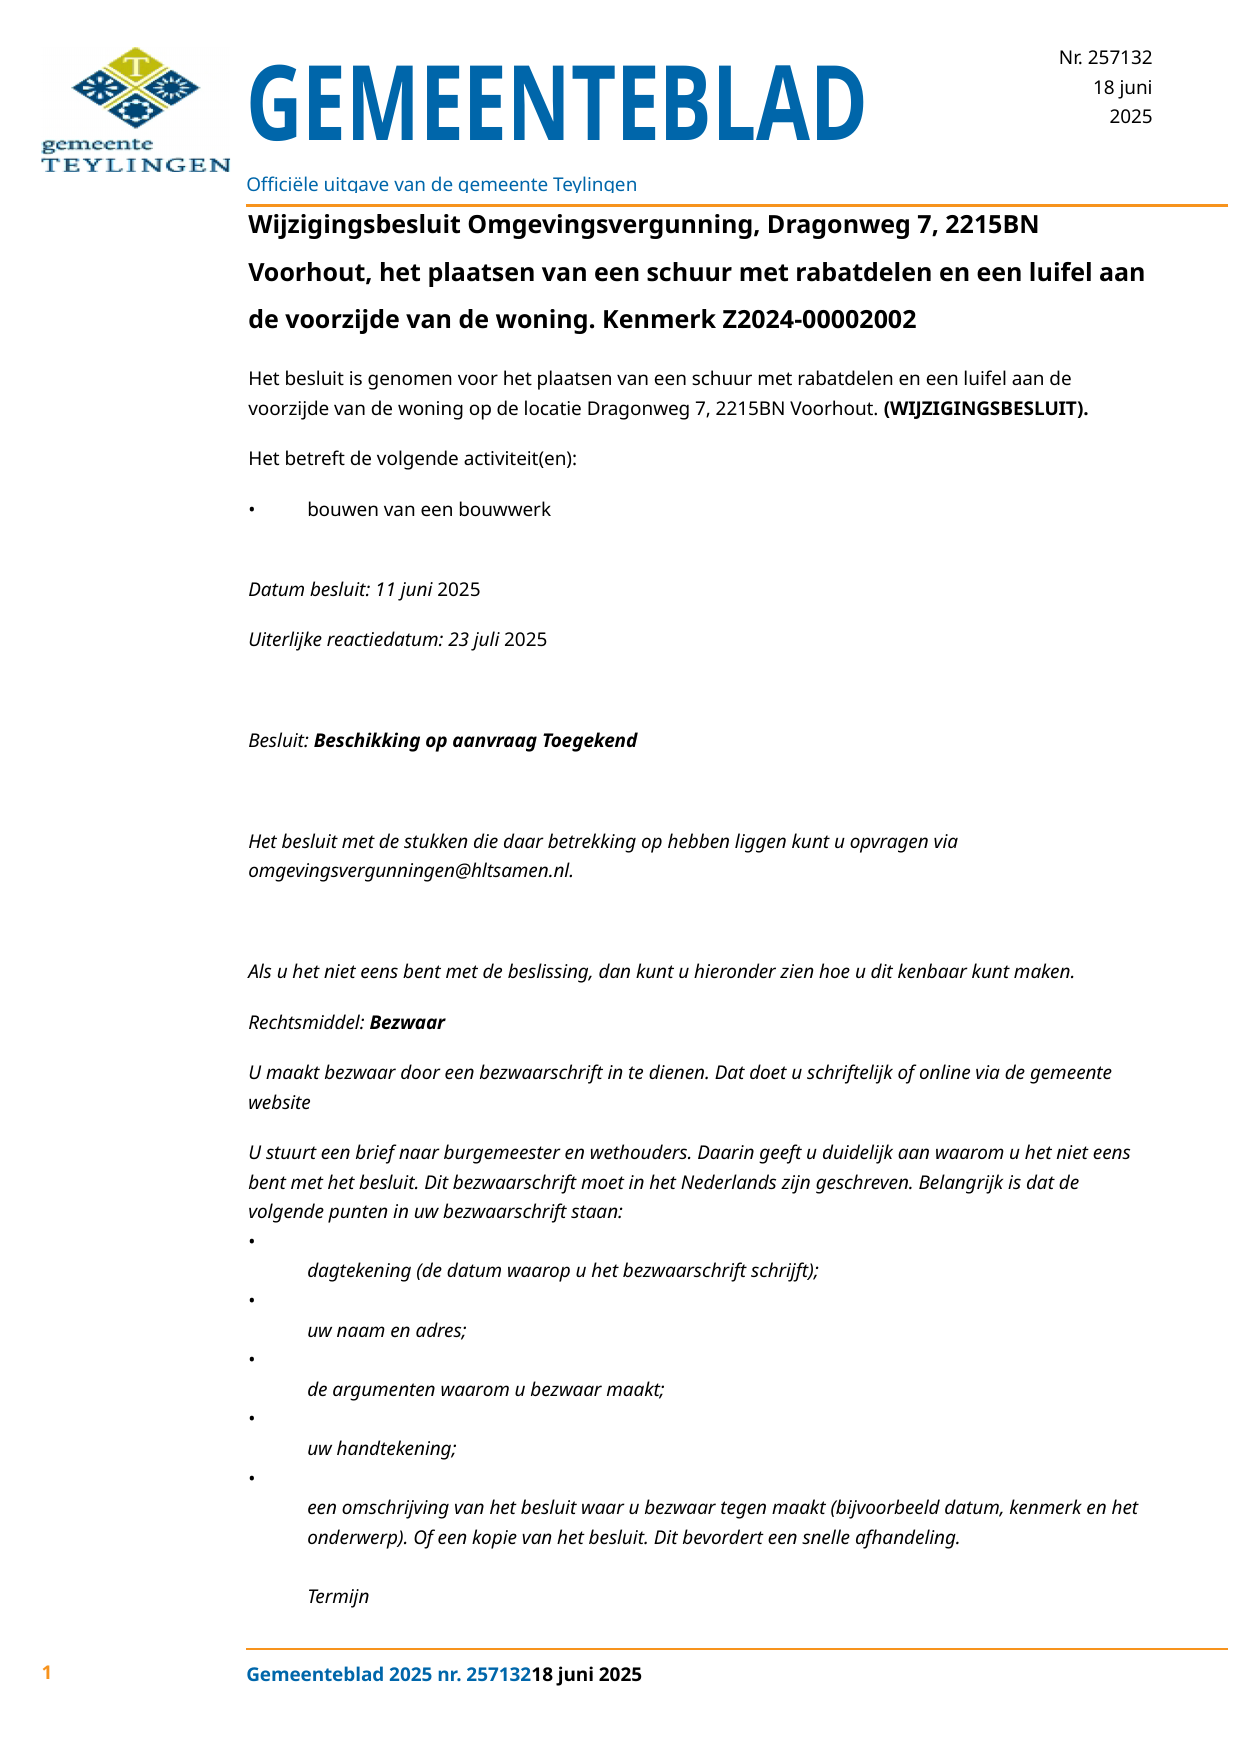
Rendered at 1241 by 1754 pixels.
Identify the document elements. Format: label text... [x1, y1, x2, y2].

text Rechtsmiddel: Bezwaar [248, 1009, 1152, 1034]
text Het besluit met de stukken die daar betrekking op hebben liggen kunt u opvragen via omgevingsvergunningen@hltsamen.nl. [248, 828, 1152, 883]
list een omschrijving van het besluit waar u bezwaar tegen maakt (bijvoorbeeld datum, kenmerk en het onderwerp). Of een kopie van het besluit. Dit bevordert een snelle afhandeling. [248, 1494, 1152, 1549]
text Het betreft de volgende activiteit(en): [248, 446, 1152, 471]
text Besluit: Beschikking op aanvraag Toegekend [248, 727, 1152, 753]
text Uiterlijke reactiedatum: 23 juli 2025 [248, 626, 1152, 652]
list uw naam en adres; [248, 1317, 1152, 1342]
text Wijzigingsbesluit Omgevingsvergunning, Dragonweg 7, 2215BN Voorhout, het plaatsen van een schuur met rabatdelen en een luifel aan de voorzijde van de woning. Kenmerk Z2024-00002002 [248, 207, 1152, 336]
text Datum besluit: 11 juni 2025 [248, 576, 1152, 602]
list bouwen van een bouwwerk [248, 496, 1152, 522]
text Als u het niet eens bent met de beslissing, dan kunt u hieronder zien hoe u dit kenbaar kunt maken. [248, 958, 1152, 984]
picture [41, 47, 231, 172]
text Het besluit is genomen voor het plaatsen van een schuur met rabatdelen en een luifel aan de voorzijde van de woning op de locatie Dragonweg 7, 2215BN Voorhout. (WIJZIGINGSBESLUIT). [248, 366, 1152, 421]
list Termijn [248, 1583, 1152, 1609]
text U maakt bezwaar door een bezwaarschrift in te dienen. Dat doet u schriftelijk of online via de gemeente website [248, 1059, 1152, 1114]
list de argumenten waarom u bezwaar maakt; [248, 1376, 1152, 1402]
list dagtekening (de datum waarop u het bezwaarschrift schrijft); [248, 1258, 1152, 1283]
text U stuurt een brief naar burgemeester en wethouders. Daarin geeft u duidelijk aan waarom u het niet eens bent met het besluit. Dit bezwaarschrift moet in het Nederlands zijn geschreven. Belangrijk is dat de volgende punten in uw bezwaarschrift staan: [248, 1139, 1152, 1224]
list uw handtekening; [248, 1435, 1152, 1461]
